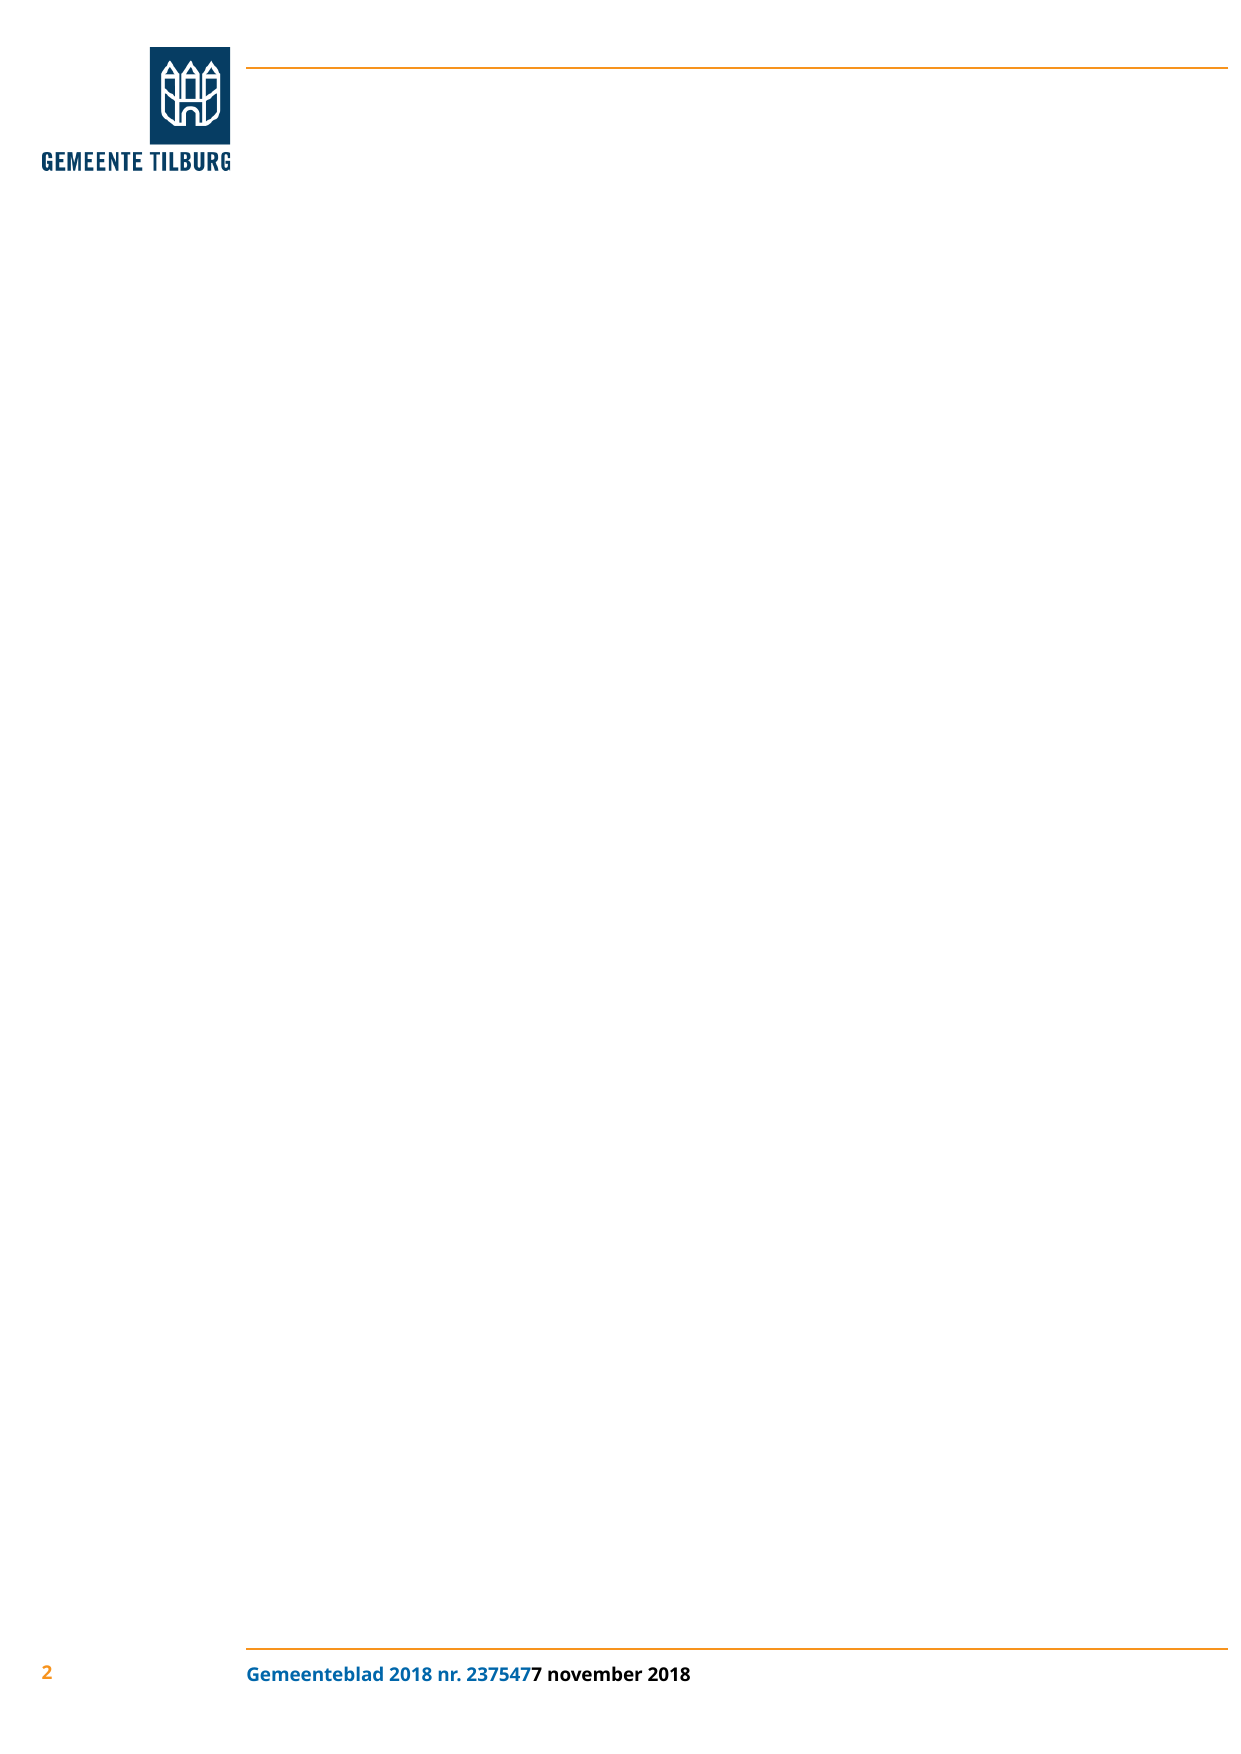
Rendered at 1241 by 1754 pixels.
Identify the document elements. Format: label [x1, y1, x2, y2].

picture [41, 47, 231, 172]
